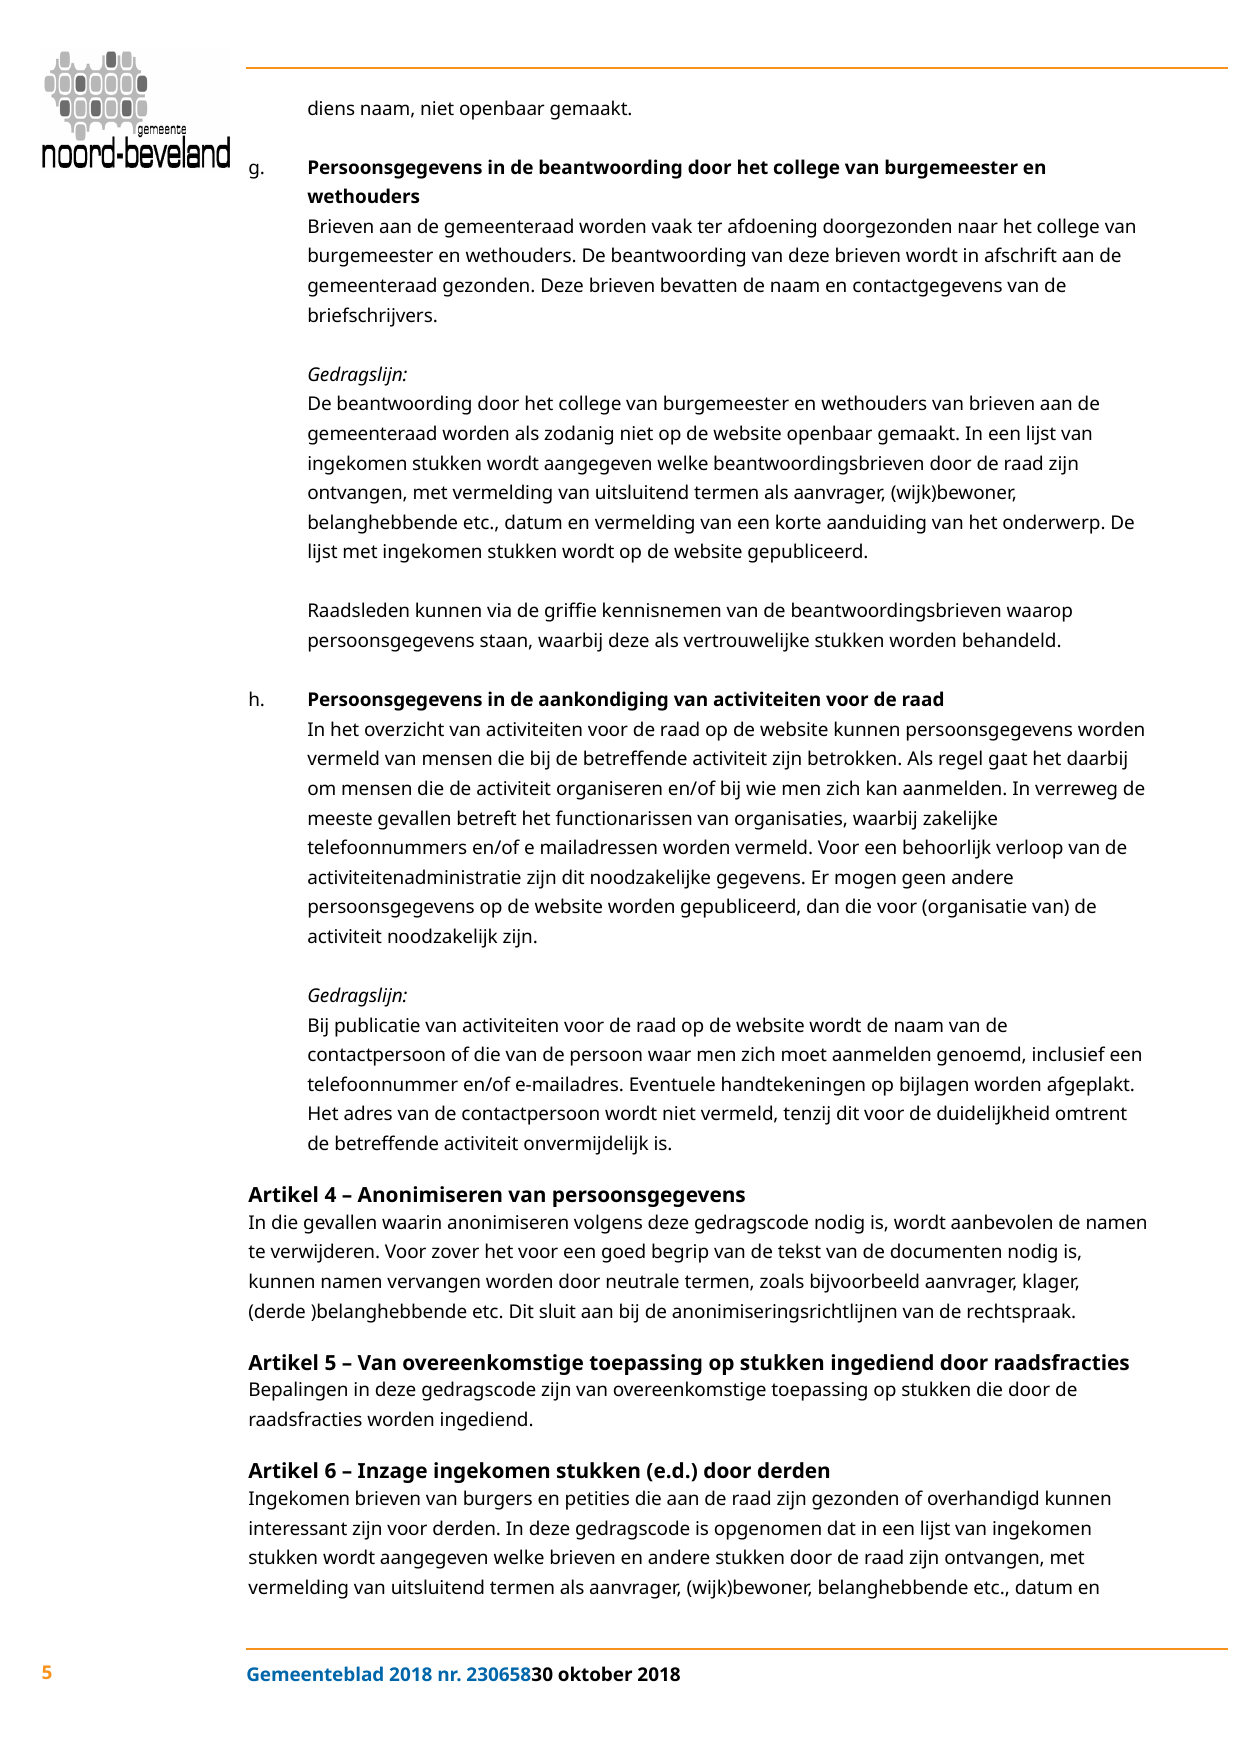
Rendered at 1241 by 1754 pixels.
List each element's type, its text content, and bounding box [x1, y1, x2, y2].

picture [41, 47, 231, 172]
list diens naam, niet openbaar gemaakt. [248, 95, 1152, 121]
list Gedragslijn: [248, 361, 1152, 387]
list De beantwoording door het college van burgemeester en wethouders van brieven aan de gemeenteraad worden als zodanig niet op de website openbaar gemaakt. In een lijst van ingekomen stukken wordt aangegeven welke beantwoordingsbrieven door de raad zijn ontvangen, met vermelding van uitsluitend termen als aanvrager, (wijk)bewoner, belanghebbende etc., datum en vermelding van een korte aanduiding van het onderwerp. De lijst met ingekomen stukken wordt op de website gepubliceerd. [248, 391, 1152, 564]
text Bepalingen in deze gedragscode zijn van overeenkomstige toepassing op stukken die door de raadsfracties worden ingediend. [248, 1377, 1152, 1432]
list Brieven aan de gemeenteraad worden vaak ter afdoening doorgezonden naar het college van burgemeester en wethouders. De beantwoording van deze brieven wordt in afschrift aan de gemeenteraad gezonden. Deze brieven bevatten de naam en contactgegevens van de briefschrijvers. [248, 213, 1152, 328]
text Ingekomen brieven van burgers en petities die aan de raad zijn gezonden of overhandigd kunnen interessant zijn voor derden. In deze gedragscode is opgenomen dat in een lijst van ingekomen stukken wordt aangegeven welke brieven en andere stukken door de raad zijn ontvangen, met vermelding van uitsluitend termen als aanvrager, (wijk)bewoner, belanghebbende etc., datum en [248, 1485, 1152, 1599]
list Gedragslijn: [248, 982, 1152, 1008]
list Bij publicatie van activiteiten voor de raad op de website wordt de naam van de contactpersoon of die van de persoon waar men zich moet aanmelden genoemd, inclusief een telefoonnummer en/of e-mailadres. Eventuele handtekeningen op bijlagen worden afgeplakt. Het adres van de contactpersoon wordt niet vermeld, tenzij dit voor de duidelijkheid omtrent de betreffende activiteit onvermijdelijk is. [248, 1012, 1152, 1156]
list Persoonsgegevens in de aankondiging van activiteiten voor de raad [248, 686, 1152, 712]
text Artikel 4 – Anonimiseren van persoonsgegevens [248, 1181, 1152, 1209]
text In die gevallen waarin anonimiseren volgens deze gedragscode nodig is, wordt aanbevolen de namen te verwijderen. Voor zover het voor een goed begrip van de tekst van de documenten nodig is, kunnen namen vervangen worden door neutrale termen, zoals bijvoorbeeld aanvrager, klager, (derde )belanghebbende etc. Dit sluit aan bij de anonimiseringsrichtlijnen van de rechtspraak. [248, 1209, 1152, 1323]
text Artikel 6 – Inzage ingekomen stukken (e.d.) door derden [248, 1457, 1152, 1485]
list Raadsleden kunnen via de griffie kennisnemen van de beantwoordingsbrieven waarop persoonsgegevens staan, waarbij deze als vertrouwelijke stukken worden behandeld. [248, 598, 1152, 653]
list Persoonsgegevens in de beantwoording door het college van burgemeester en wethouders [248, 154, 1152, 209]
text Artikel 5 – Van overeenkomstige toepassing op stukken ingediend door raadsfracties [248, 1348, 1152, 1377]
list In het overzicht van activiteiten voor de raad op de website kunnen persoonsgegevens worden vermeld van mensen die bij de betreffende activiteit zijn betrokken. Als regel gaat het daarbij om mensen die de activiteit organiseren en/of bij wie men zich kan aanmelden. In verreweg de meeste gevallen betreft het functionarissen van organisaties, waarbij zakelijke telefoonnummers en/of e mailadressen worden vermeld. Voor een behoorlijk verloop van de activiteitenadministratie zijn dit noodzakelijke gegevens. Er mogen geen andere persoonsgegevens op de website worden gepubliceerd, dan die voor (organisatie van) de activiteit noodzakelijk zijn. [248, 716, 1152, 949]
